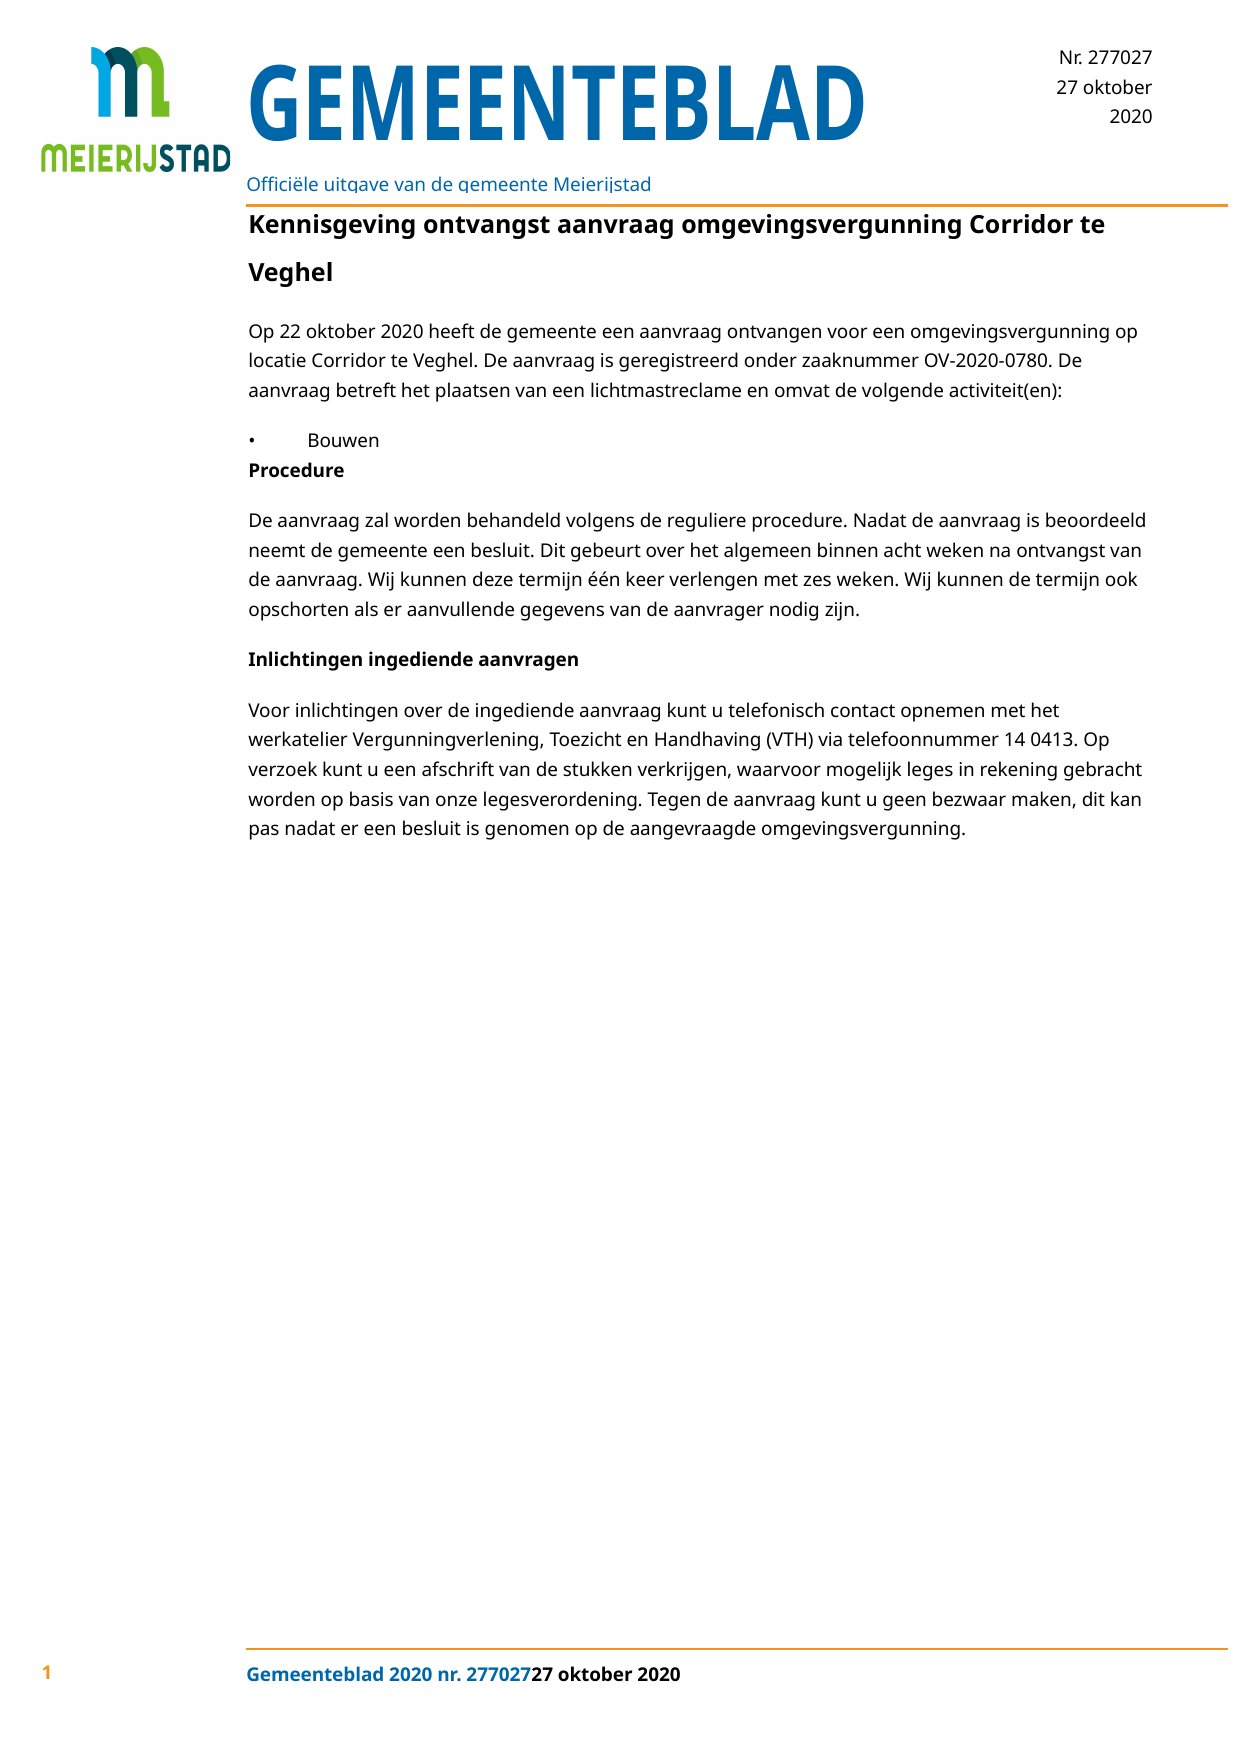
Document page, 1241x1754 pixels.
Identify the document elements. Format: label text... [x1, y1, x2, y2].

text Voor inlichtingen over de ingediende aanvraag kunt u telefonisch contact opnemen met het werkatelier Vergunningverlening, Toezicht en Handhaving (VTH) via telefoonnummer 14 0413. Op verzoek kunt u een afschrift van de stukken verkrijgen, waarvoor mogelijk leges in rekening gebracht worden op basis van onze legesverordening. Tegen de aanvraag kunt u geen bezwaar maken, dit kan pas nadat er een besluit is genomen op de aangevraagde omgevingsvergunning. [248, 697, 1152, 841]
list Bouwen [248, 427, 1152, 453]
text Kennisgeving ontvangst aanvraag omgevingsvergunning Corridor te Veghel [248, 207, 1152, 288]
text De aanvraag zal worden behandeld volgens de reguliere procedure. Nadat de aanvraag is beoordeeld neemt de gemeente een besluit. Dit gebeurt over het algemeen binnen acht weken na ontvangst van de aanvraag. Wij kunnen deze termijn één keer verlengen met zes weken. Wij kunnen de termijn ook opschorten als er aanvullende gegevens van de aanvrager nodig zijn. [248, 507, 1152, 622]
text Inlichtingen ingediende aanvragen [248, 647, 1152, 672]
picture [41, 47, 231, 172]
text Op 22 oktober 2020 heeft de gemeente een aanvraag ontvangen voor een omgevingsvergunning op locatie Corridor te Veghel. De aanvraag is geregistreerd onder zaaknummer OV-2020-0780. De aanvraag betreft het plaatsen van een lichtmastreclame en omvat de volgende activiteit(en): [248, 318, 1152, 403]
text Procedure [248, 457, 1152, 483]
